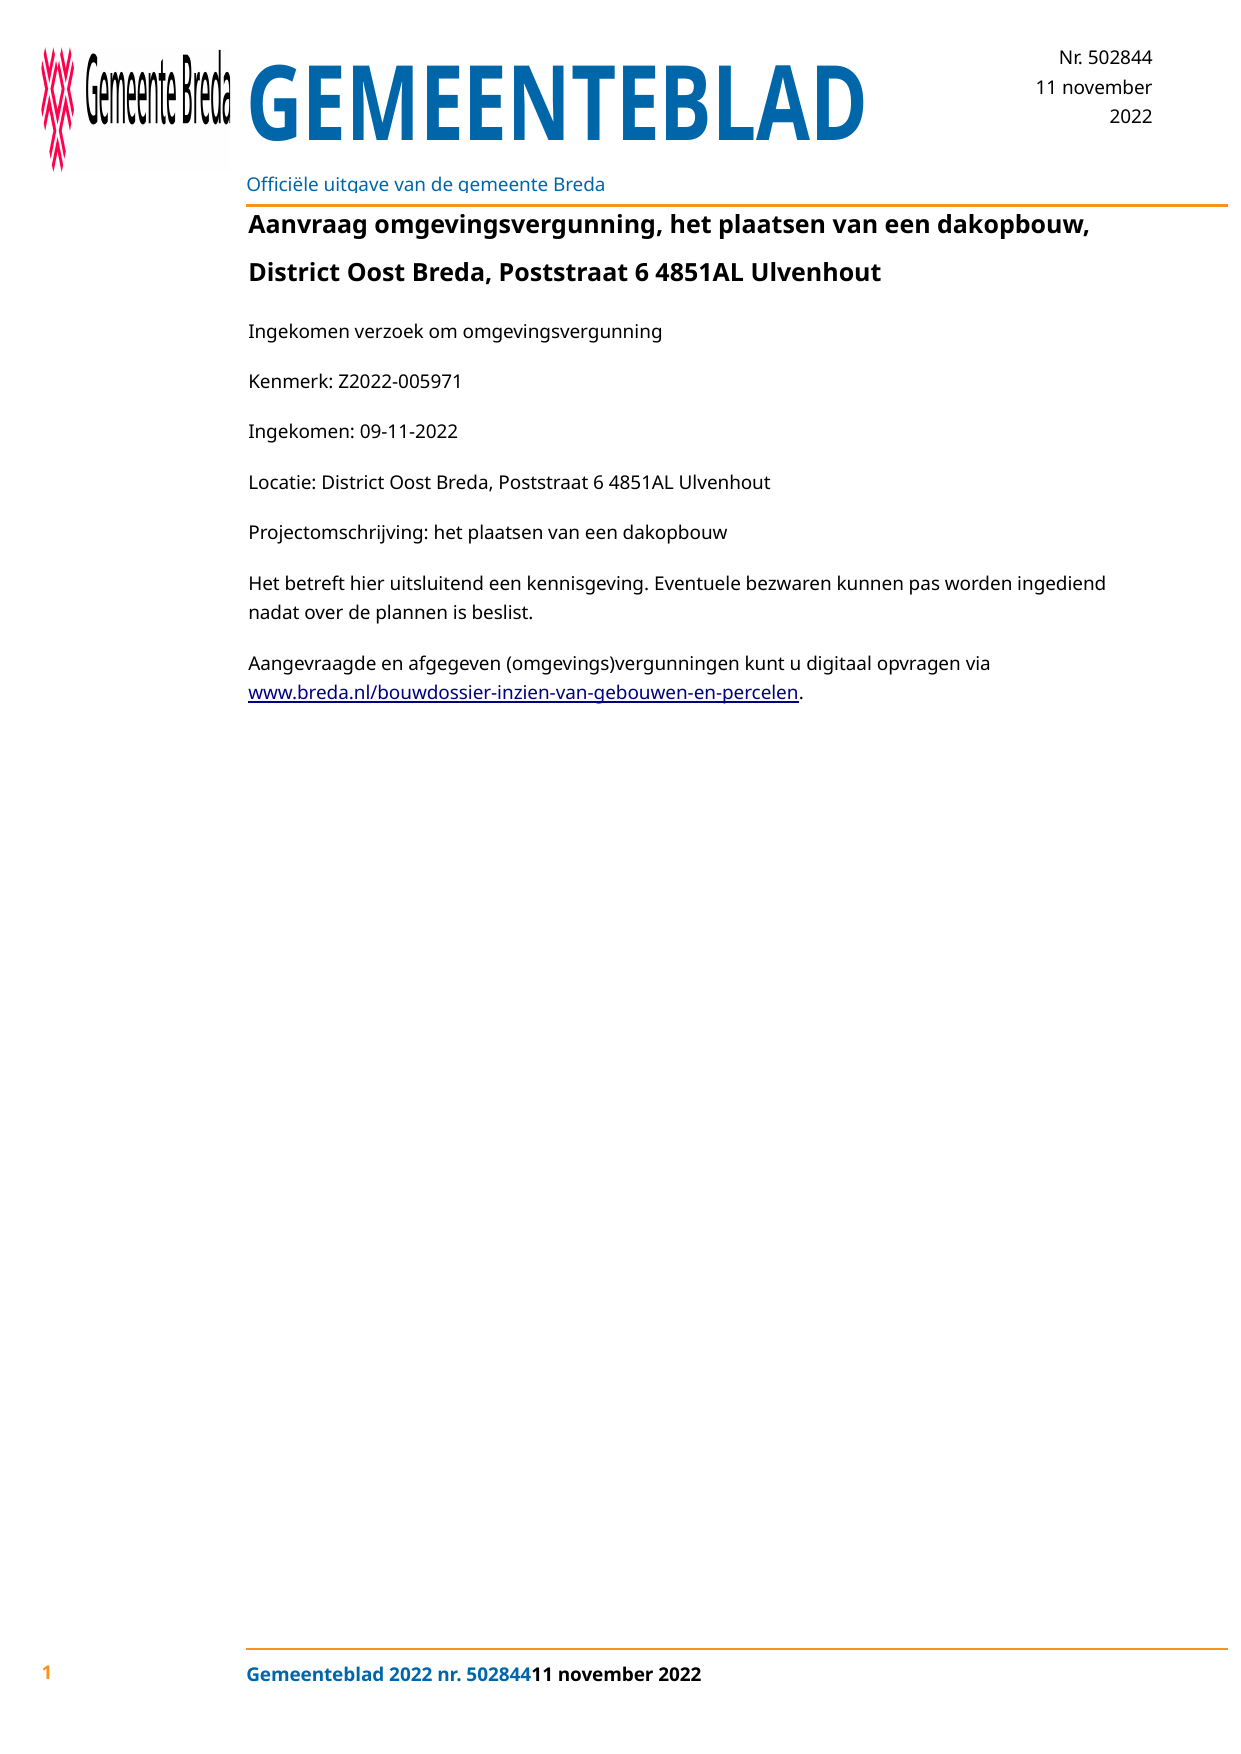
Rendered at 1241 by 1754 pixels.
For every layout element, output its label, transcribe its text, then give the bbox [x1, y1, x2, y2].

text Aangevraagde en afgegeven (omgevings)vergunningen kunt u digitaal opvragen via www.breda.nl/bouwdossier-inzien-van-gebouwen-en-percelen. [248, 650, 1152, 705]
text Ingekomen verzoek om omgevingsvergunning [248, 318, 1152, 344]
text Ingekomen: 09-11-2022 [248, 419, 1152, 444]
text Het betreft hier uitsluitend een kennisgeving. Eventuele bezwaren kunnen pas worden ingediend nadat over de plannen is beslist. [248, 570, 1152, 625]
text Aanvraag omgevingsvergunning, het plaatsen van een dakopbouw, District Oost Breda, Poststraat 6 4851AL Ulvenhout [248, 207, 1152, 288]
text Projectomschrijving: het plaatsen van een dakopbouw [248, 519, 1152, 545]
text Locatie: District Oost Breda, Poststraat 6 4851AL Ulvenhout [248, 469, 1152, 495]
picture [41, 47, 231, 172]
text Kenmerk: Z2022-005971 [248, 368, 1152, 394]
